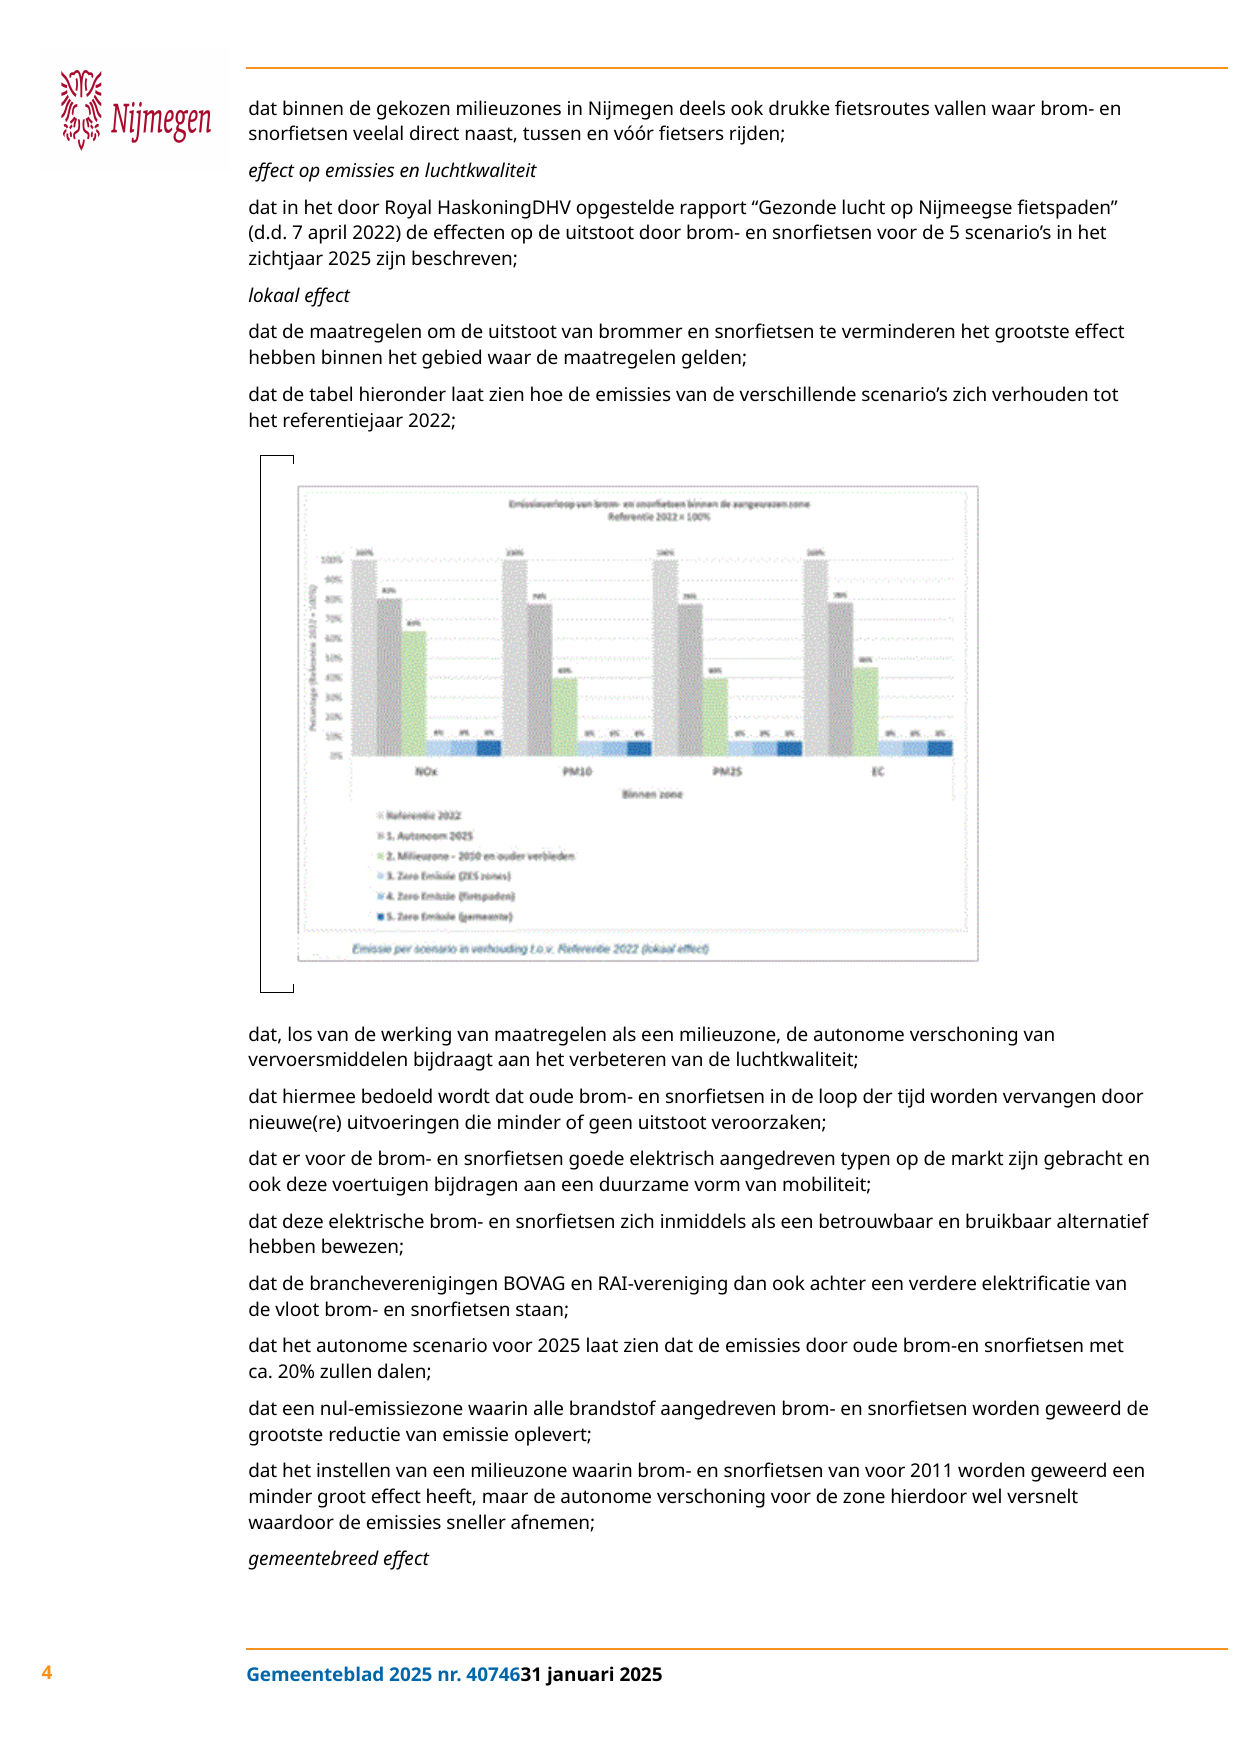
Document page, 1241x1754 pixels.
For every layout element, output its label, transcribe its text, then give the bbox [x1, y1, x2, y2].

picture [268, 464, 1037, 984]
text dat het autonome scenario voor 2025 laat zien dat de emissies door oude brom-en snorfietsen met ca. 20% zullen dalen; [248, 1333, 1152, 1384]
text gemeentebreed effect [248, 1546, 1152, 1571]
picture [41, 47, 231, 172]
text effect op emissies en luchtkwaliteit [248, 157, 1152, 183]
text dat de maatregelen om de uitstoot van brommer en snorfietsen te verminderen het grootste effect hebben binnen het gebied waar de maatregelen gelden; [248, 319, 1152, 370]
text dat deze elektrische brom- en snorfietsen zich inmiddels als een betrouwbaar en bruikbaar alternatief hebben bewezen; [248, 1208, 1152, 1259]
text dat de brancheverenigingen BOVAG en RAI-vereniging dan ook achter een verdere elektrificatie van de vloot brom- en snorfietsen staan; [248, 1270, 1152, 1322]
text dat in het door Royal HaskoningDHV opgestelde rapport “Gezonde lucht op Nijmeegse fietspaden” (d.d. 7 april 2022) de effecten op de uitstoot door brom- en snorfietsen voor de 5 scenario’s in het zichtjaar 2025 zijn beschreven; [248, 194, 1152, 271]
text dat binnen de gekozen milieuzones in Nijmegen deels ook drukke fietsroutes vallen waar brom- en snorfietsen veelal direct naast, tussen en vóór fietsers rijden; [248, 95, 1152, 146]
text dat de tabel hieronder laat zien hoe de emissies van de verschillende scenario’s zich verhouden tot het referentiejaar 2022; [248, 381, 1152, 432]
text dat een nul-emissiezone waarin alle brandstof aangedreven brom- en snorfietsen worden geweerd de grootste reductie van emissie oplevert; [248, 1395, 1152, 1447]
text dat er voor de brom- en snorfietsen goede elektrisch aangedreven typen op de markt zijn gebracht en ook deze voertuigen bijdragen aan een duurzame vorm van mobiliteit; [248, 1146, 1152, 1197]
text dat, los van de werking van maatregelen als een milieuzone, de autonome verschoning van vervoersmiddelen bijdraagt aan het verbeteren van de luchtkwaliteit; [248, 1021, 1152, 1072]
text dat hiermee bedoeld wordt dat oude brom- en snorfietsen in de loop der tijd worden vervangen door nieuwe(re) uitvoeringen die minder of geen uitstoot veroorzaken; [248, 1083, 1152, 1134]
text lokaal effect [248, 282, 1152, 308]
text dat het instellen van een milieuzone waarin brom- en snorfietsen van voor 2011 worden geweerd een minder groot effect heeft, maar de autonome verschoning voor de zone hierdoor wel versnelt waardoor de emissies sneller afnemen; [248, 1457, 1152, 1535]
